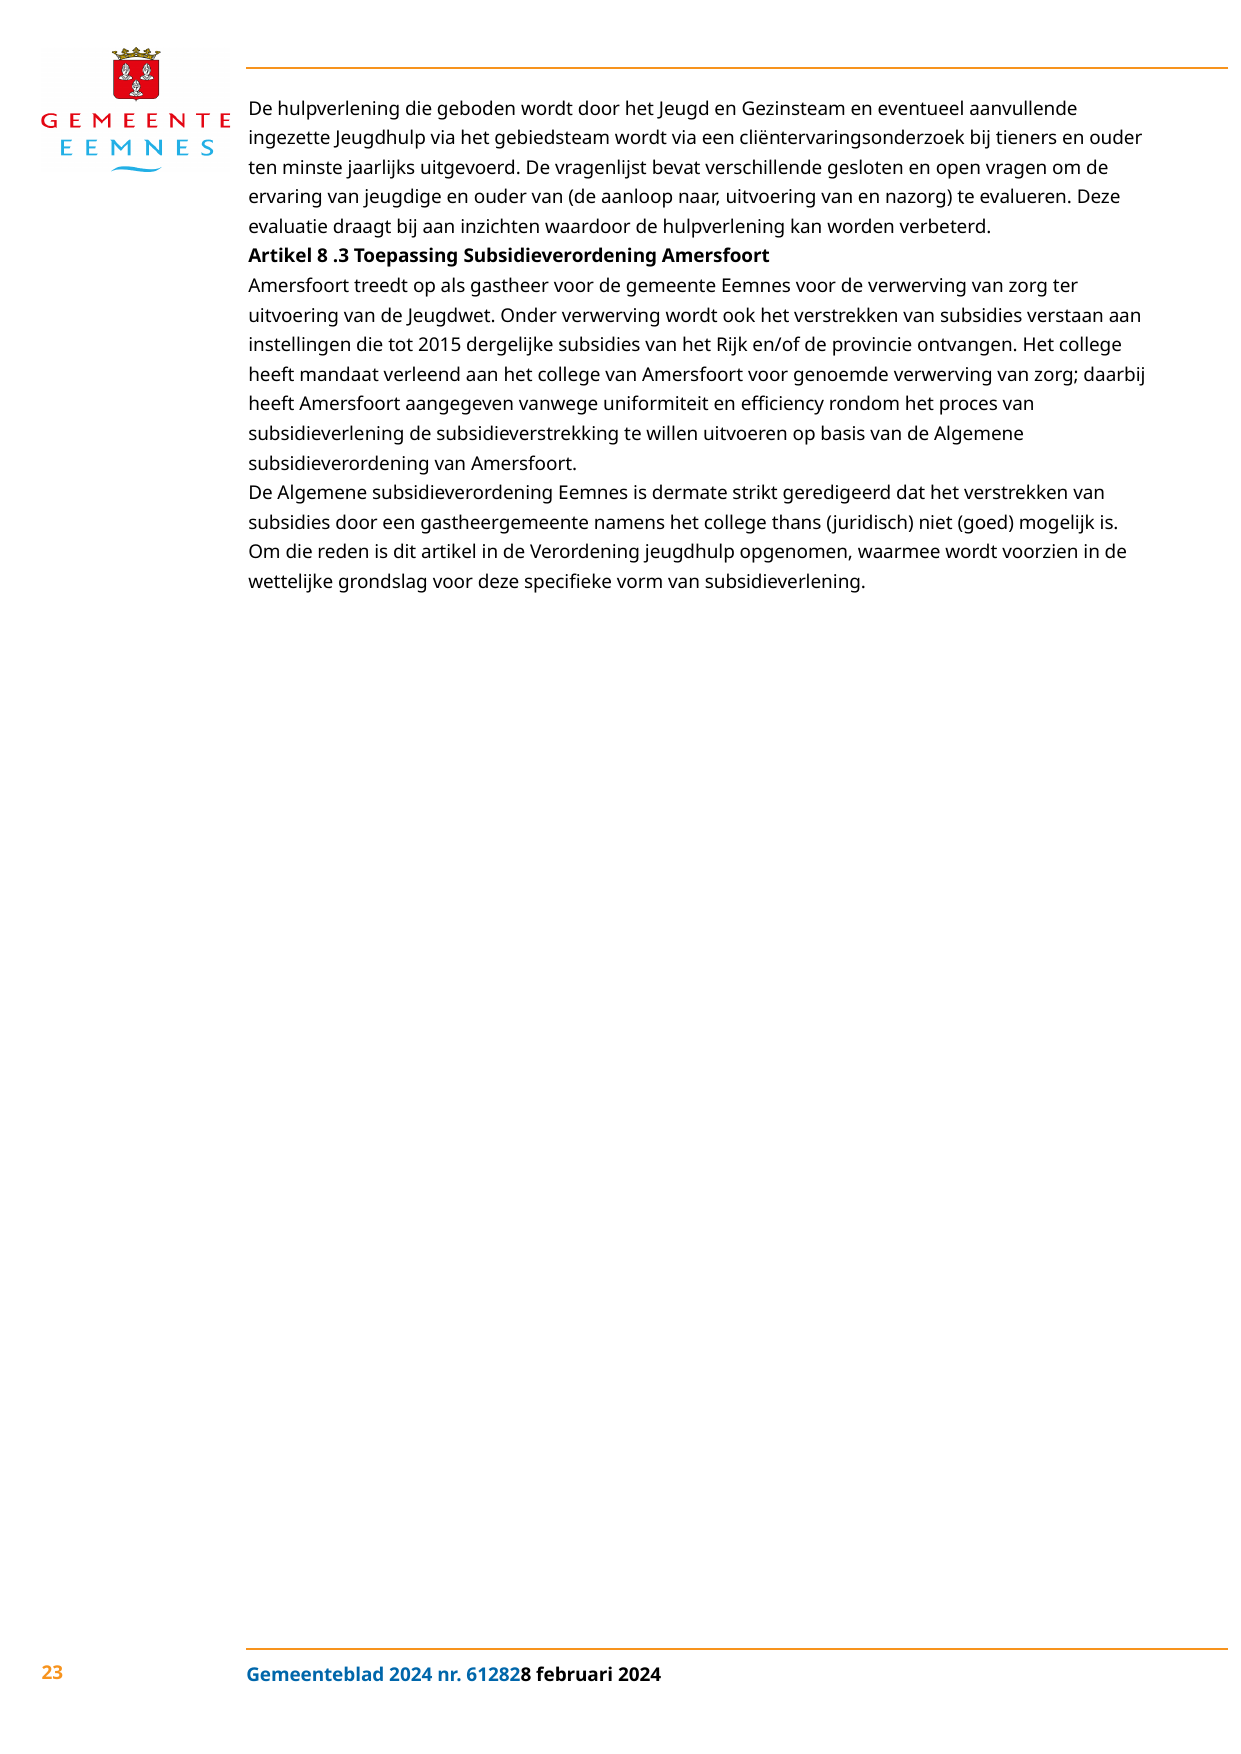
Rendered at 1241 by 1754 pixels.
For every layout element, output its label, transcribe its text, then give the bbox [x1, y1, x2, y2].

text De hulpverlening die geboden wordt door het Jeugd en Gezinsteam en eventueel aanvullende ingezette Jeugdhulp via het gebiedsteam wordt via een cliëntervaringsonderzoek bij tieners en ouder ten minste jaarlijks uitgevoerd. De vragenlijst bevat verschillende gesloten en open vragen om de ervaring van jeugdige en ouder van (de aanloop naar, uitvoering van en nazorg) te evalueren. Deze evaluatie draagt bij aan inzichten waardoor de hulpverlening kan worden verbeterd. [248, 95, 1152, 239]
text Amersfoort treedt op als gastheer voor de gemeente Eemnes voor de verwerving van zorg ter uitvoering van de Jeugdwet. Onder verwerving wordt ook het verstrekken van subsidies verstaan aan instellingen die tot 2015 dergelijke subsidies van het Rijk en/of de provincie ontvangen. Het college heeft mandaat verleend aan het college van Amersfoort voor genoemde verwerving van zorg; daarbij heeft Amersfoort aangegeven vanwege uniformiteit en efficiency rondom het proces van subsidieverlening de subsidieverstrekking te willen uitvoeren op basis van de Algemene subsidieverordening van Amersfoort. [248, 272, 1152, 476]
picture [41, 47, 231, 172]
text Artikel 8 .3 Toepassing Subsidieverordening Amersfoort [248, 243, 1152, 268]
text De Algemene subsidieverordening Eemnes is dermate strikt geredigeerd dat het verstrekken van subsidies door een gastheergemeente namens het college thans (juridisch) niet (goed) mogelijk is. Om die reden is dit artikel in de Verordening jeugdhulp opgenomen, waarmee wordt voorzien in de wettelijke grondslag voor deze specifieke vorm van subsidieverlening. [248, 479, 1152, 594]
